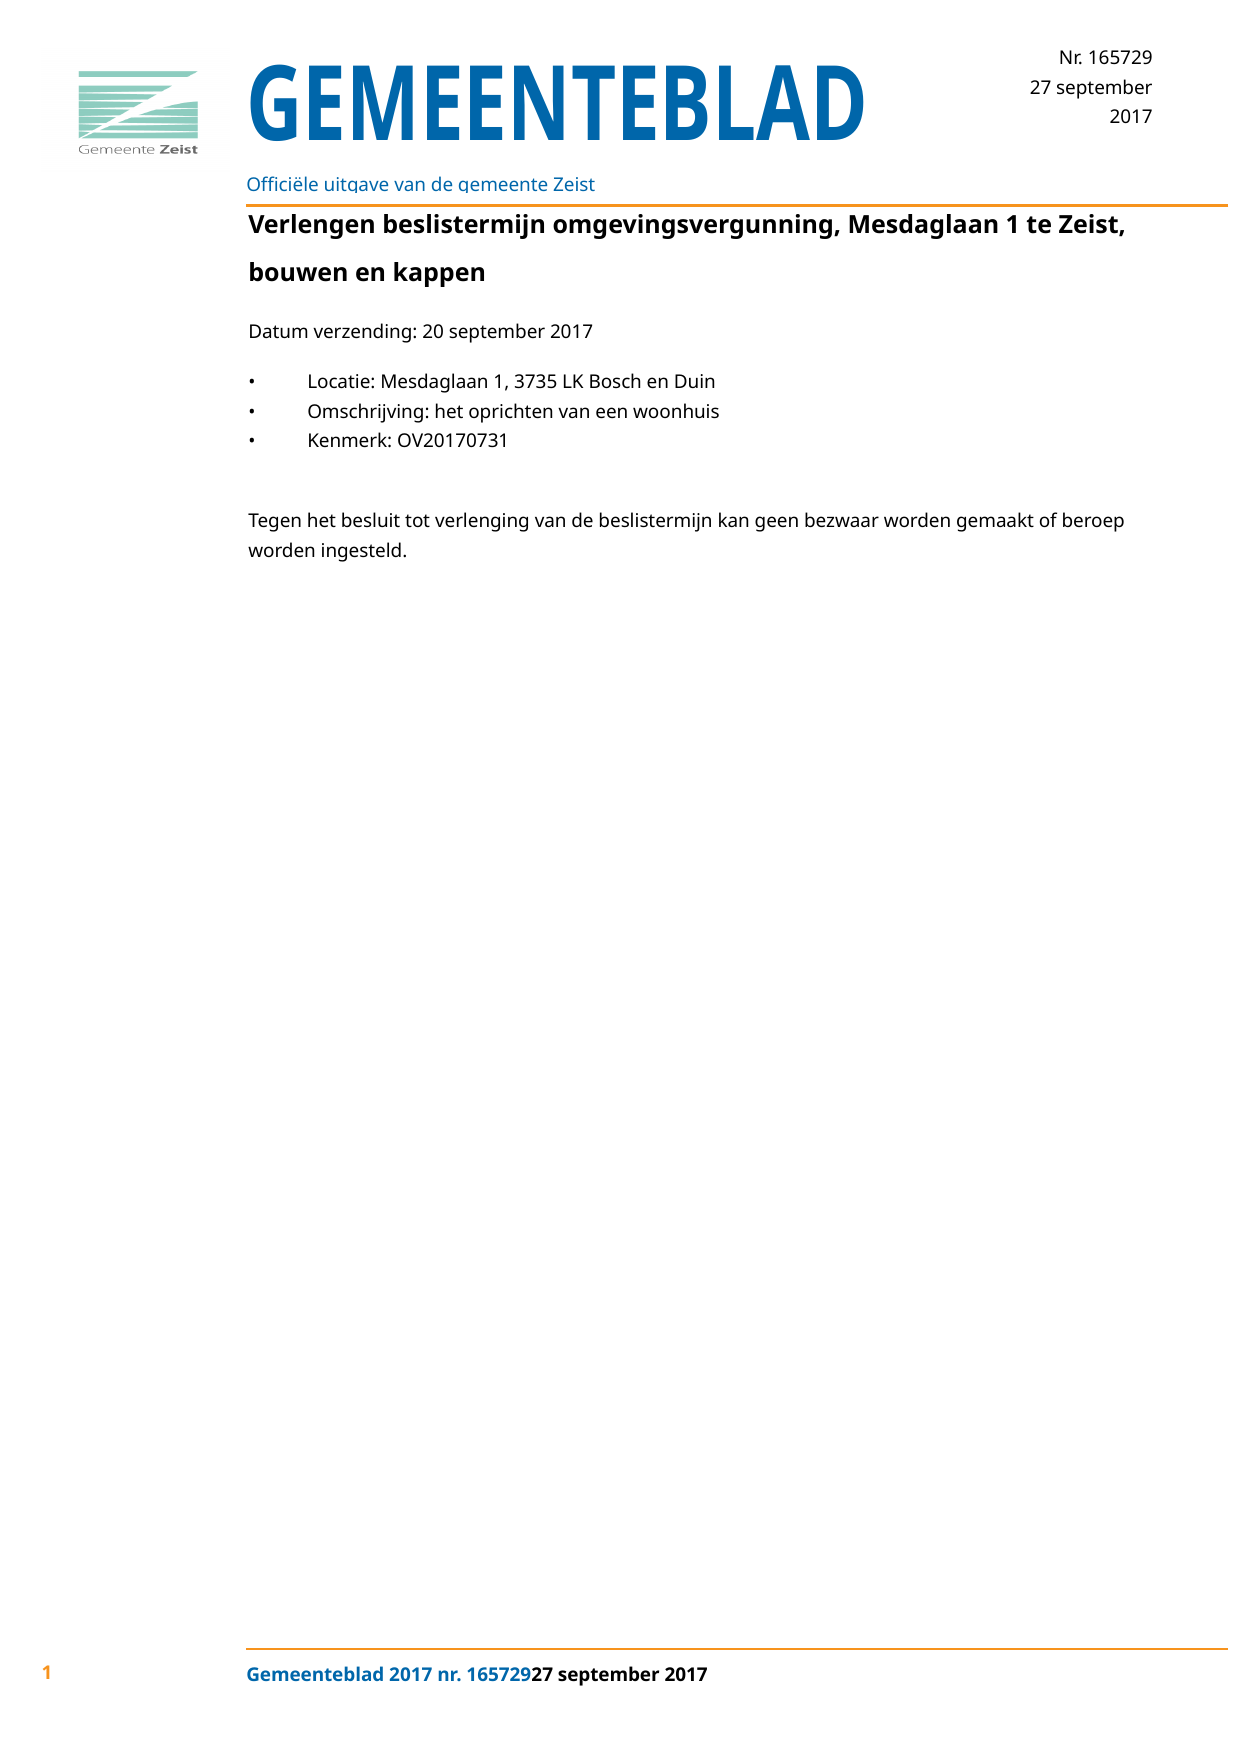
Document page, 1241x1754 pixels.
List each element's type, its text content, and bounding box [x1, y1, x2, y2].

list Omschrijving: het oprichten van een woonhuis [248, 398, 1152, 424]
list Kenmerk: OV20170731 [248, 427, 1152, 453]
text Tegen het besluit tot verlenging van de beslistermijn kan geen bezwaar worden gemaakt of beroep worden ingesteld. [248, 507, 1152, 563]
text Verlengen beslistermijn omgevingsvergunning, Mesdaglaan 1 te Zeist, bouwen en kappen [248, 207, 1152, 288]
picture [41, 47, 231, 172]
text Datum verzending: 20 september 2017 [248, 318, 1152, 344]
list Locatie: Mesdaglaan 1, 3735 LK Bosch en Duin [248, 368, 1152, 394]
